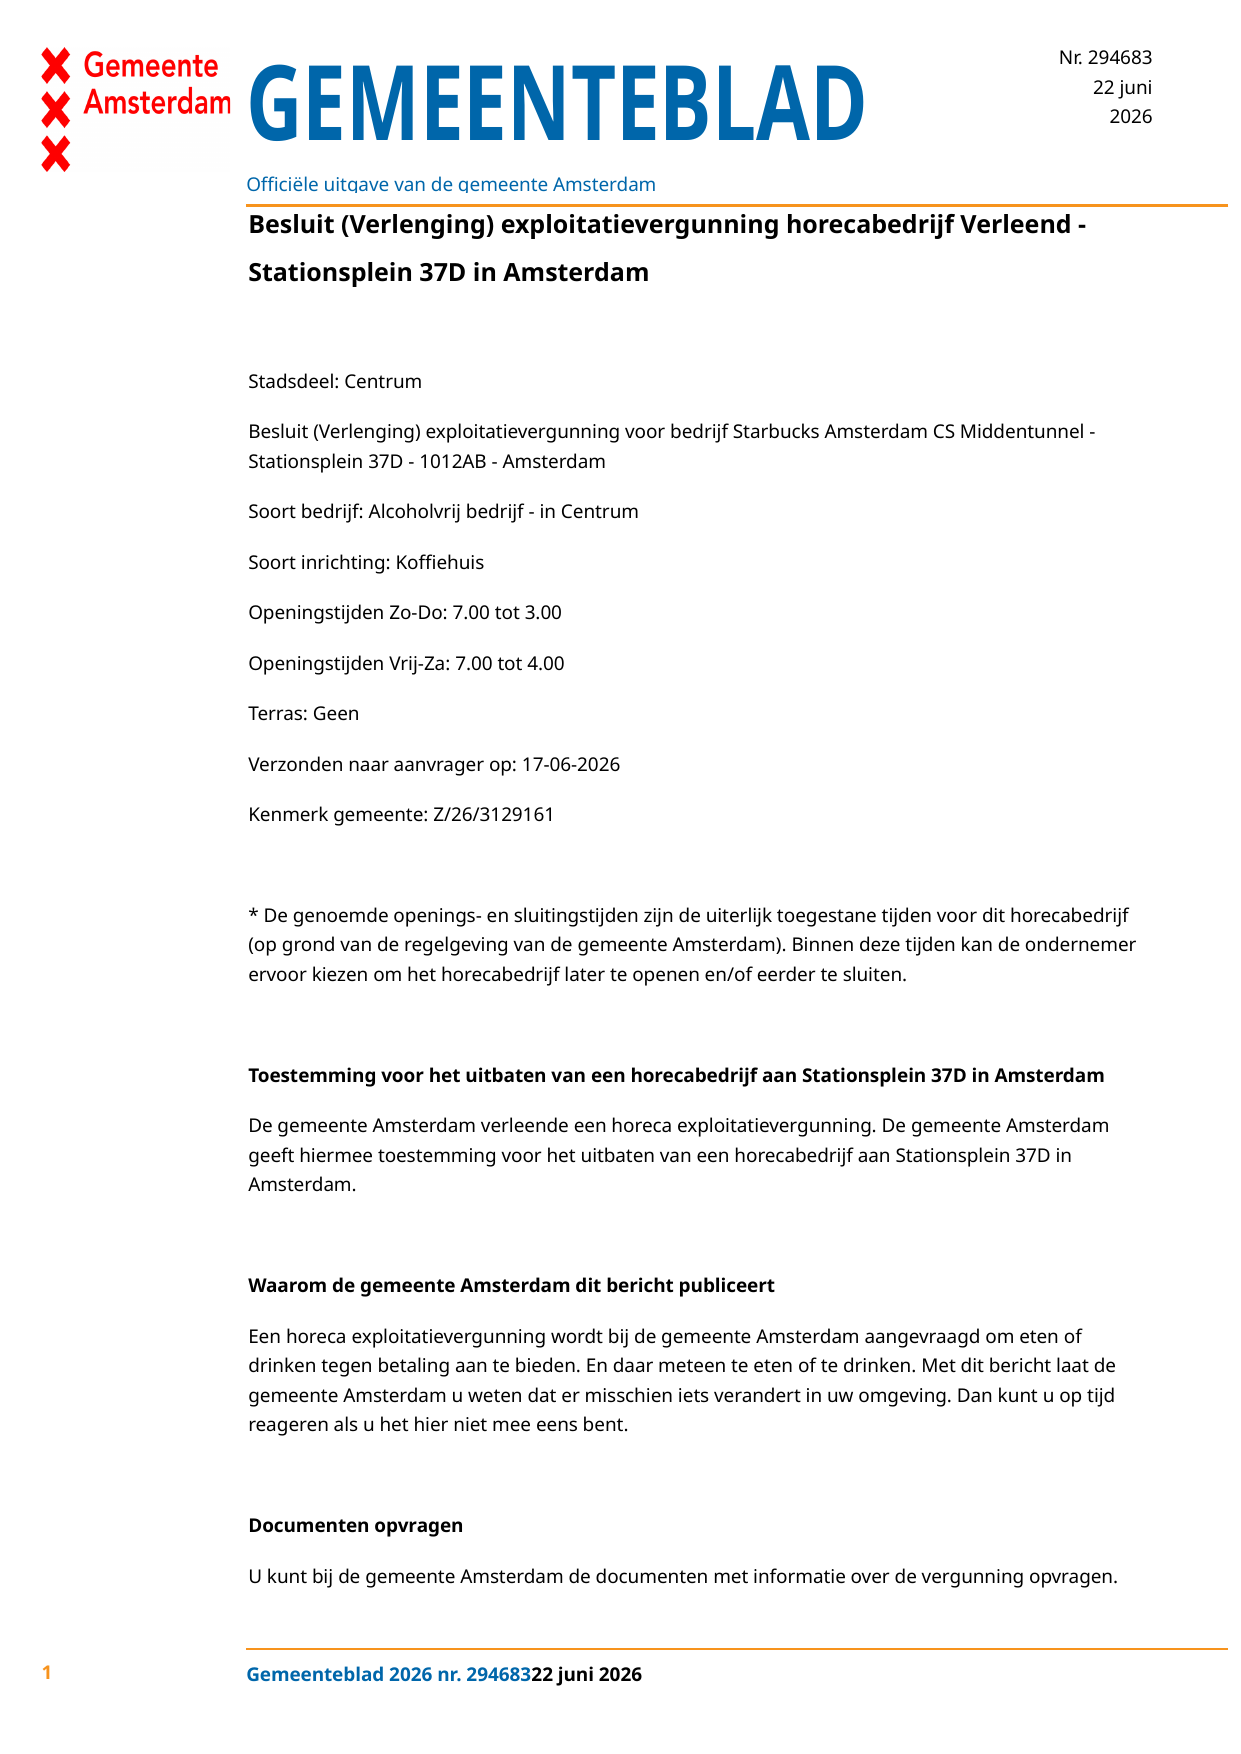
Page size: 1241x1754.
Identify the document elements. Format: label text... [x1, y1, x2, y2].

text Verzonden naar aanvrager op: 17-06-2026 [248, 751, 1152, 777]
text Kenmerk gemeente: Z/26/3129161 [248, 801, 1152, 827]
text Besluit (Verlenging) exploitatievergunning horecabedrijf Verleend - Stationsplein 37D in Amsterdam [248, 207, 1152, 288]
text Een horeca exploitatievergunning wordt bij de gemeente Amsterdam aangevraagd om eten of drinken tegen betaling aan te bieden. En daar meteen te eten of te drinken. Met dit bericht laat de gemeente Amsterdam u weten dat er misschien iets verandert in uw omgeving. Dan kunt u op tijd reageren als u het hier niet mee eens bent. [248, 1323, 1152, 1437]
text Soort inrichting: Koffiehuis [248, 549, 1152, 575]
text Stadsdeel: Centrum [248, 368, 1152, 394]
text Documenten opvragen [248, 1512, 1152, 1538]
text U kunt bij de gemeente Amsterdam de documenten met informatie over de vergunning opvragen. [248, 1563, 1152, 1589]
picture [41, 47, 231, 172]
text Openingstijden Vrij-Za: 7.00 tot 4.00 [248, 650, 1152, 676]
text * De genoemde openings- en sluitingstijden zijn de uiterlijk toegestane tijden voor dit horecabedrijf (op grond van de regelgeving van de gemeente Amsterdam). Binnen deze tijden kan de ondernemer ervoor kiezen om het horecabedrijf later te openen en/of eerder te sluiten. [248, 902, 1152, 987]
text Besluit (Verlenging) exploitatievergunning voor bedrijf Starbucks Amsterdam CS Middentunnel - Stationsplein 37D - 1012AB - Amsterdam [248, 419, 1152, 474]
text Soort bedrijf: Alcoholvrij bedrijf - in Centrum [248, 499, 1152, 524]
text Openingstijden Zo-Do: 7.00 tot 3.00 [248, 599, 1152, 625]
text Terras: Geen [248, 700, 1152, 726]
text De gemeente Amsterdam verleende een horeca exploitatievergunning. De gemeente Amsterdam geeft hiermee toestemming voor het uitbaten van een horecabedrijf aan Stationsplein 37D in Amsterdam. [248, 1112, 1152, 1197]
text Toestemming voor het uitbaten van een horecabedrijf aan Stationsplein 37D in Amsterdam [248, 1062, 1152, 1088]
text Waarom de gemeente Amsterdam dit bericht publiceert [248, 1272, 1152, 1298]
